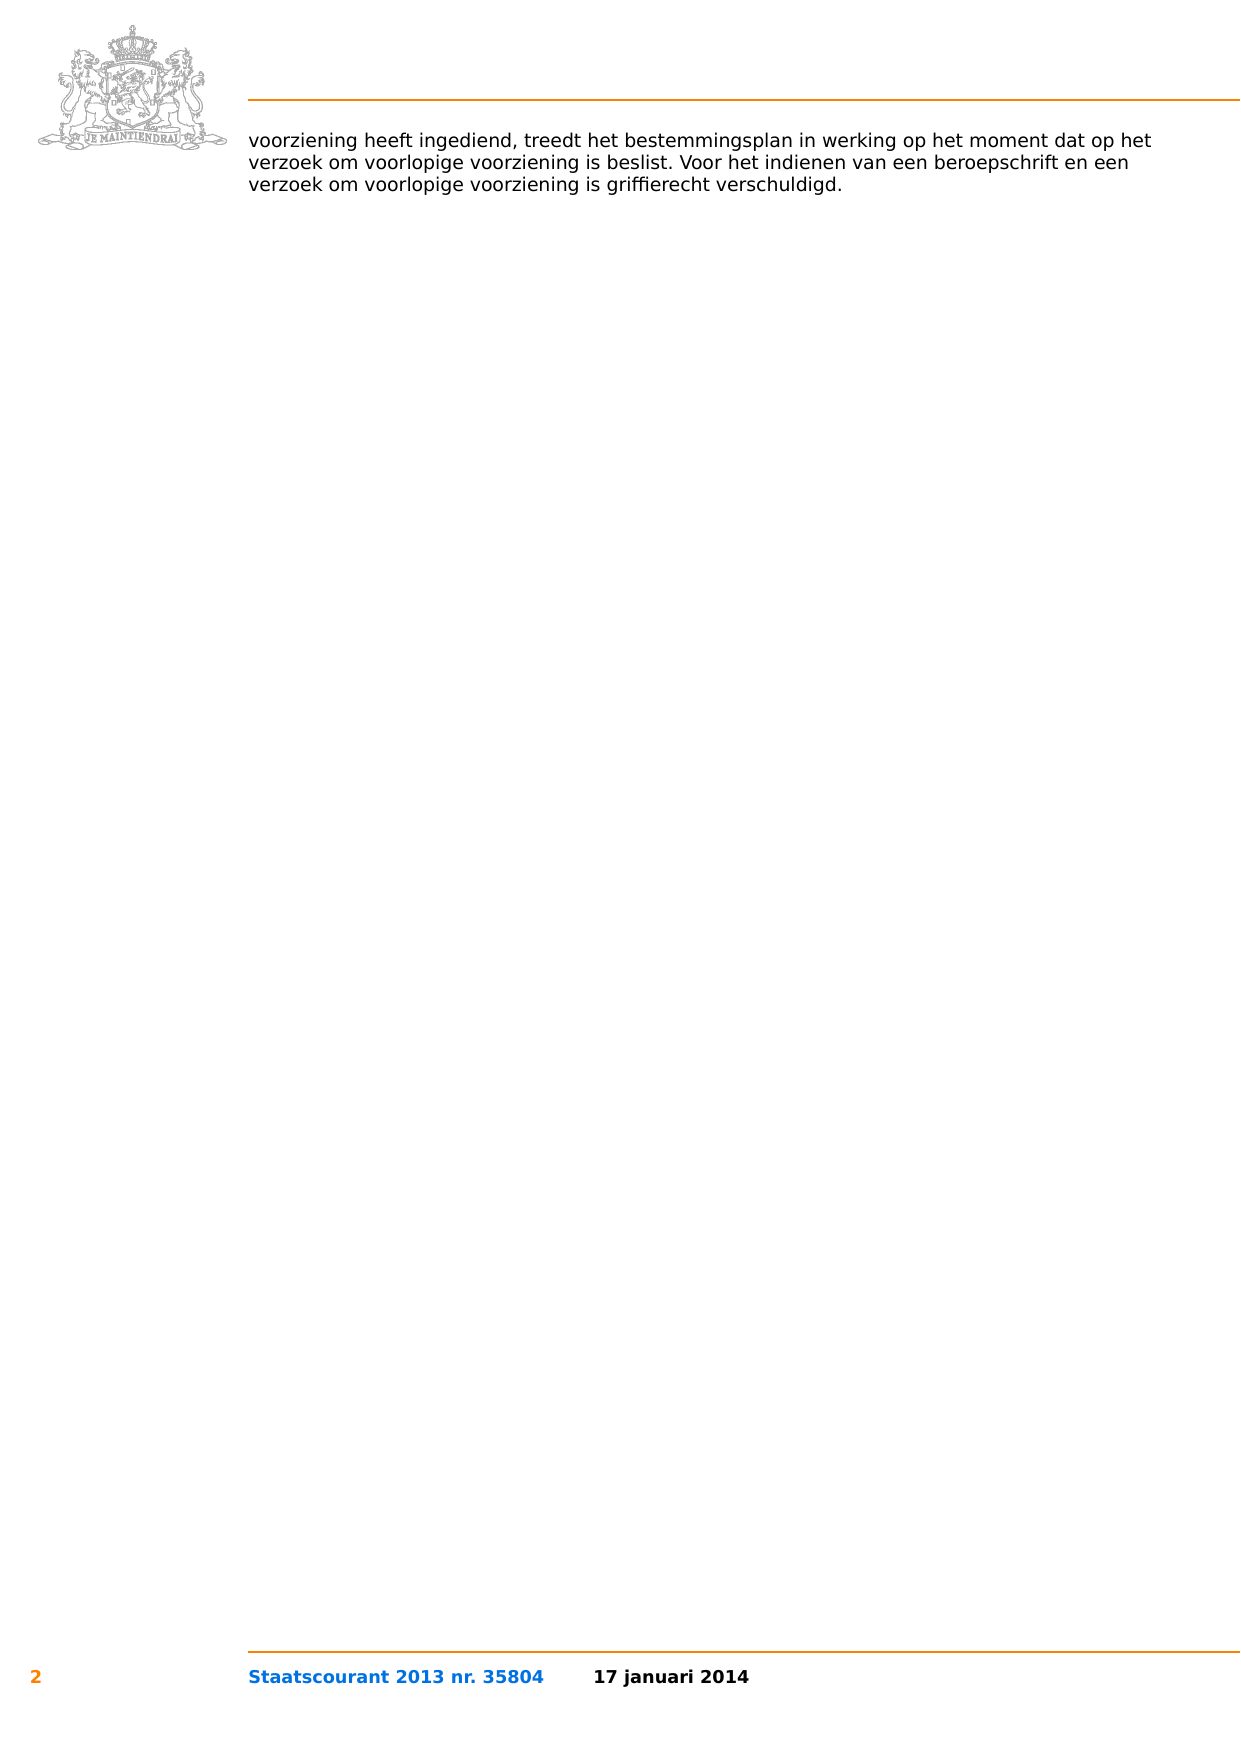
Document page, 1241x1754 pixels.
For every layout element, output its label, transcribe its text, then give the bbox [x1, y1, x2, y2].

picture [38, 25, 227, 150]
text voorziening heeft ingediend, treedt het bestemmingsplan in werking op het moment dat op het verzoek om voorlopige voorziening is beslist. Voor het indienen van een beroepschrift en een verzoek om voorlopige voorziening is griffierecht verschuldigd. [248, 130, 1163, 196]
